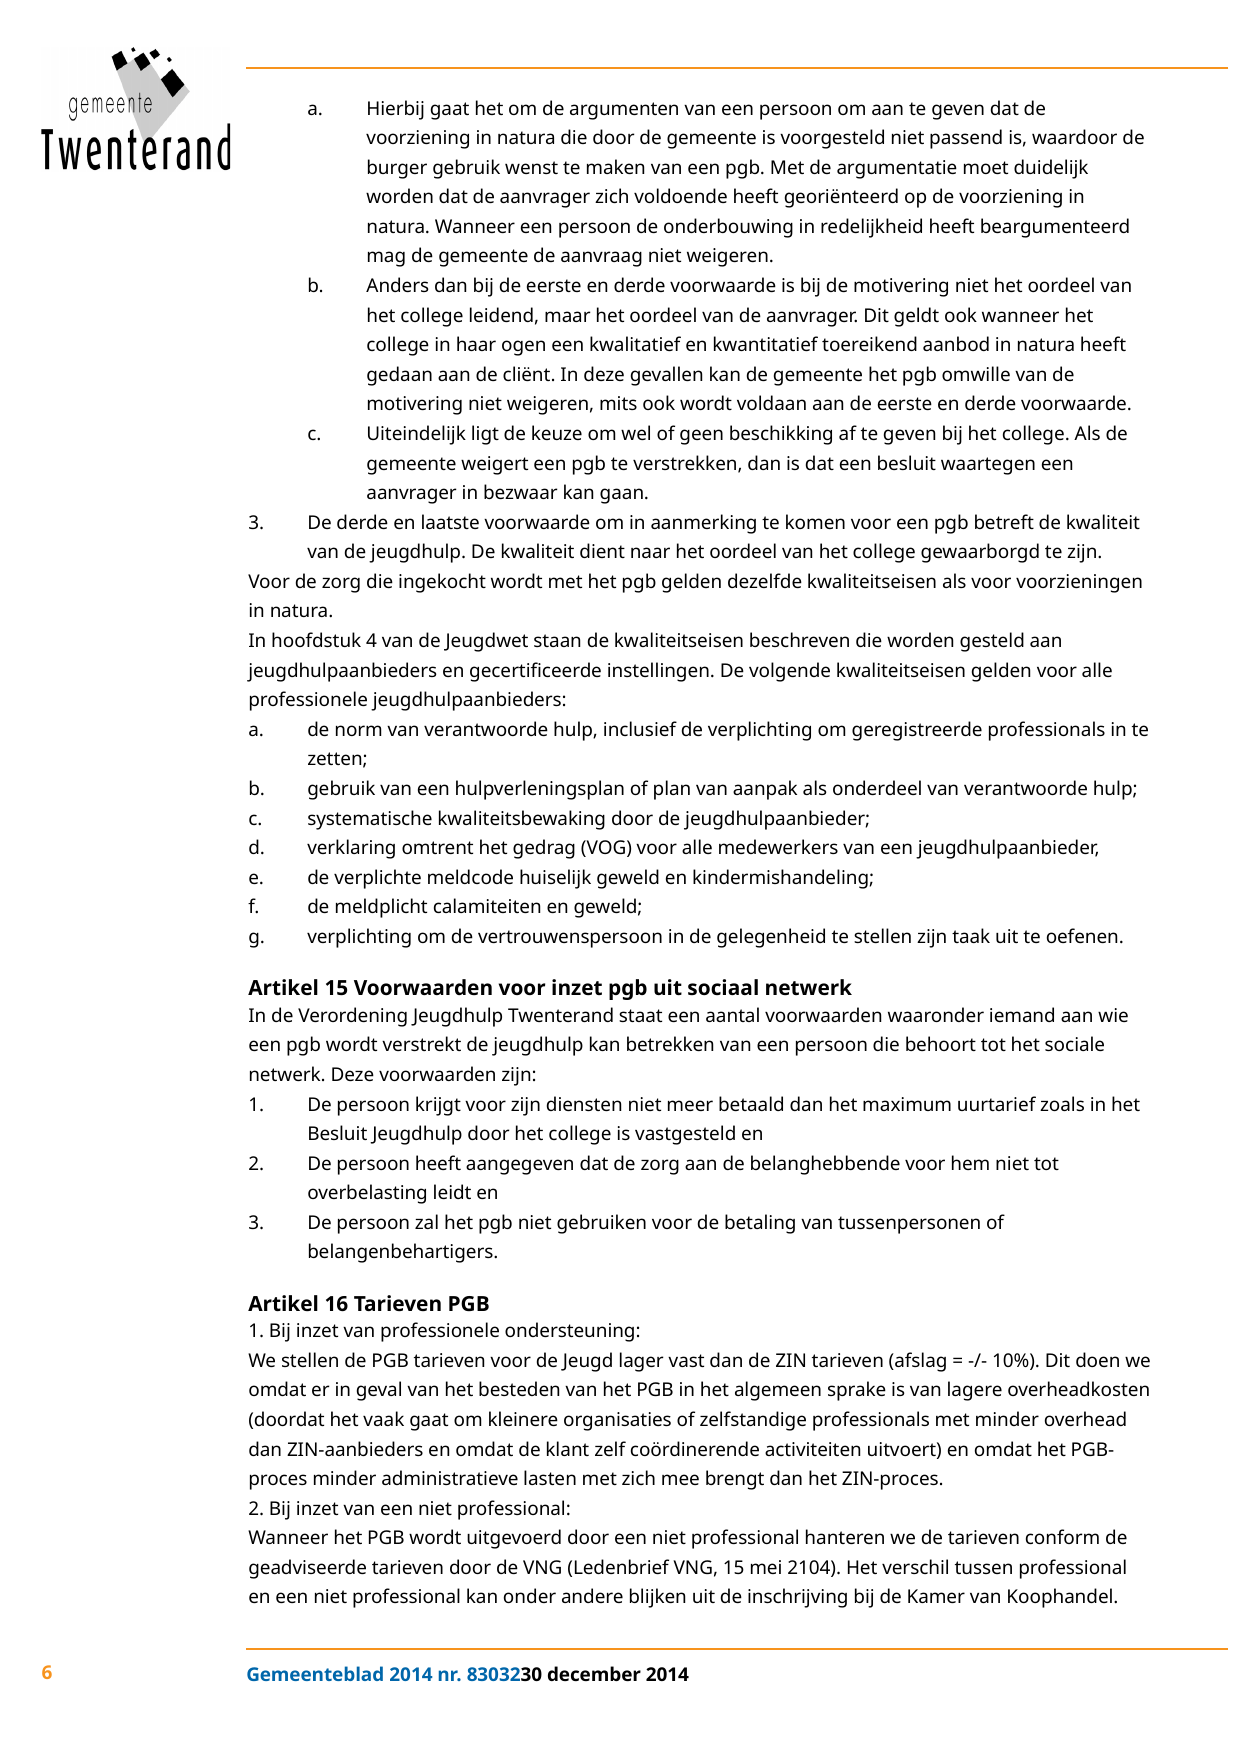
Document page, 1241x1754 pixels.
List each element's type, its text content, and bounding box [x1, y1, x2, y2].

list de verplichte meldcode huiselijk geweld en kindermishandeling; [248, 864, 1152, 890]
text In hoofdstuk 4 van de Jeugdwet staan de kwaliteitseisen beschreven die worden gesteld aan jeugdhulpaanbieders en gecertificeerde instellingen. De volgende kwaliteitseisen gelden voor alle professionele jeugdhulpaanbieders: [248, 627, 1152, 712]
list De persoon krijgt voor zijn diensten niet meer betaald dan het maximum uurtarief zoals in het Besluit Jeugdhulp door het college is vastgesteld en [248, 1091, 1152, 1146]
list gebruik van een hulpverleningsplan of plan van aanpak als onderdeel van verantwoorde hulp; [248, 775, 1152, 801]
text 2. Bij inzet van een niet professional: [248, 1495, 1152, 1521]
list systematische kwaliteitsbewaking door de jeugdhulpaanbieder; [248, 805, 1152, 831]
list de meldplicht calamiteiten en geweld; [248, 893, 1152, 919]
list Uiteindelijk ligt de keuze om wel of geen beschikking af te geven bij het college. Als de gemeente weigert een pgb te verstrekken, dan is dat een besluit waartegen een aanvrager in bezwaar kan gaan. [307, 420, 1152, 505]
text Wanneer het PGB wordt uitgevoerd door een niet professional hanteren we de tarieven conform de geadviseerde tarieven door de VNG (Ledenbrief VNG, 15 mei 2104). Het verschil tussen professional en een niet professional kan onder andere blijken uit de inschrijving bij de Kamer van Koophandel. [248, 1524, 1152, 1609]
list verklaring omtrent het gedrag (VOG) voor alle medewerkers van een jeugdhulpaanbieder, [248, 834, 1152, 860]
list de norm van verantwoorde hulp, inclusief de verplichting om geregistreerde professionals in te zetten; [248, 716, 1152, 771]
text Artikel 16 Tarieven PGB [248, 1289, 1152, 1317]
text We stellen de PGB tarieven voor de Jeugd lager vast dan de ZIN tarieven (afslag = -/- 10%). Dit doen we omdat er in geval van het besteden van het PGB in het algemeen sprake is van lagere overheadkosten (doordat het vaak gaat om kleinere organisaties of zelfstandige professionals met minder overhead dan ZIN-aanbieders en omdat de klant zelf coördinerende activiteiten uitvoert) en omdat het PGB-proces minder administratieve lasten met zich mee brengt dan het ZIN-proces. [248, 1347, 1152, 1491]
list De persoon zal het pgb niet gebruiken voor de betaling van tussenpersonen of belangenbehartigers. [248, 1209, 1152, 1264]
list De persoon heeft aangegeven dat de zorg aan de belanghebbende voor hem niet tot overbelasting leidt en [248, 1150, 1152, 1205]
text 1. Bij inzet van professionele ondersteuning: [248, 1317, 1152, 1343]
text Artikel 15 Voorwaarden voor inzet pgb uit sociaal netwerk [248, 973, 1152, 1002]
text In de Verordening Jeugdhulp Twenterand staat een aantal voorwaarden waaronder iemand aan wie een pgb wordt verstrekt de jeugdhulp kan betrekken van een persoon die behoort tot het sociale netwerk. Deze voorwaarden zijn: [248, 1002, 1152, 1087]
list Anders dan bij de eerste en derde voorwaarde is bij de motivering niet het oordeel van het college leidend, maar het oordeel van de aanvrager. Dit geldt ook wanneer het college in haar ogen een kwalitatief en kwantitatief toereikend aanbod in natura heeft gedaan aan de cliënt. In deze gevallen kan de gemeente het pgb omwille van de motivering niet weigeren, mits ook wordt voldaan aan de eerste en derde voorwaarde. [307, 272, 1152, 416]
picture [41, 47, 231, 172]
list verplichting om de vertrouwenspersoon in de gelegenheid te stellen zijn taak uit te oefenen. [248, 923, 1152, 949]
list De derde en laatste voorwaarde om in aanmerking te komen voor een pgb betreft de kwaliteit van de jeugdhulp. De kwaliteit dient naar het oordeel van het college gewaarborgd te zijn. [248, 509, 1152, 564]
text Voor de zorg die ingekocht wordt met het pgb gelden dezelfde kwaliteitseisen als voor voorzieningen in natura. [248, 568, 1152, 623]
list Hierbij gaat het om de argumenten van een persoon om aan te geven dat de voorziening in natura die door de gemeente is voorgesteld niet passend is, waardoor de burger gebruik wenst te maken van een pgb. Met de argumentatie moet duidelijk worden dat de aanvrager zich voldoende heeft georiënteerd op de voorziening in natura. Wanneer een persoon de onderbouwing in redelijkheid heeft beargumenteerd mag de gemeente de aanvraag niet weigeren. [307, 95, 1152, 268]
